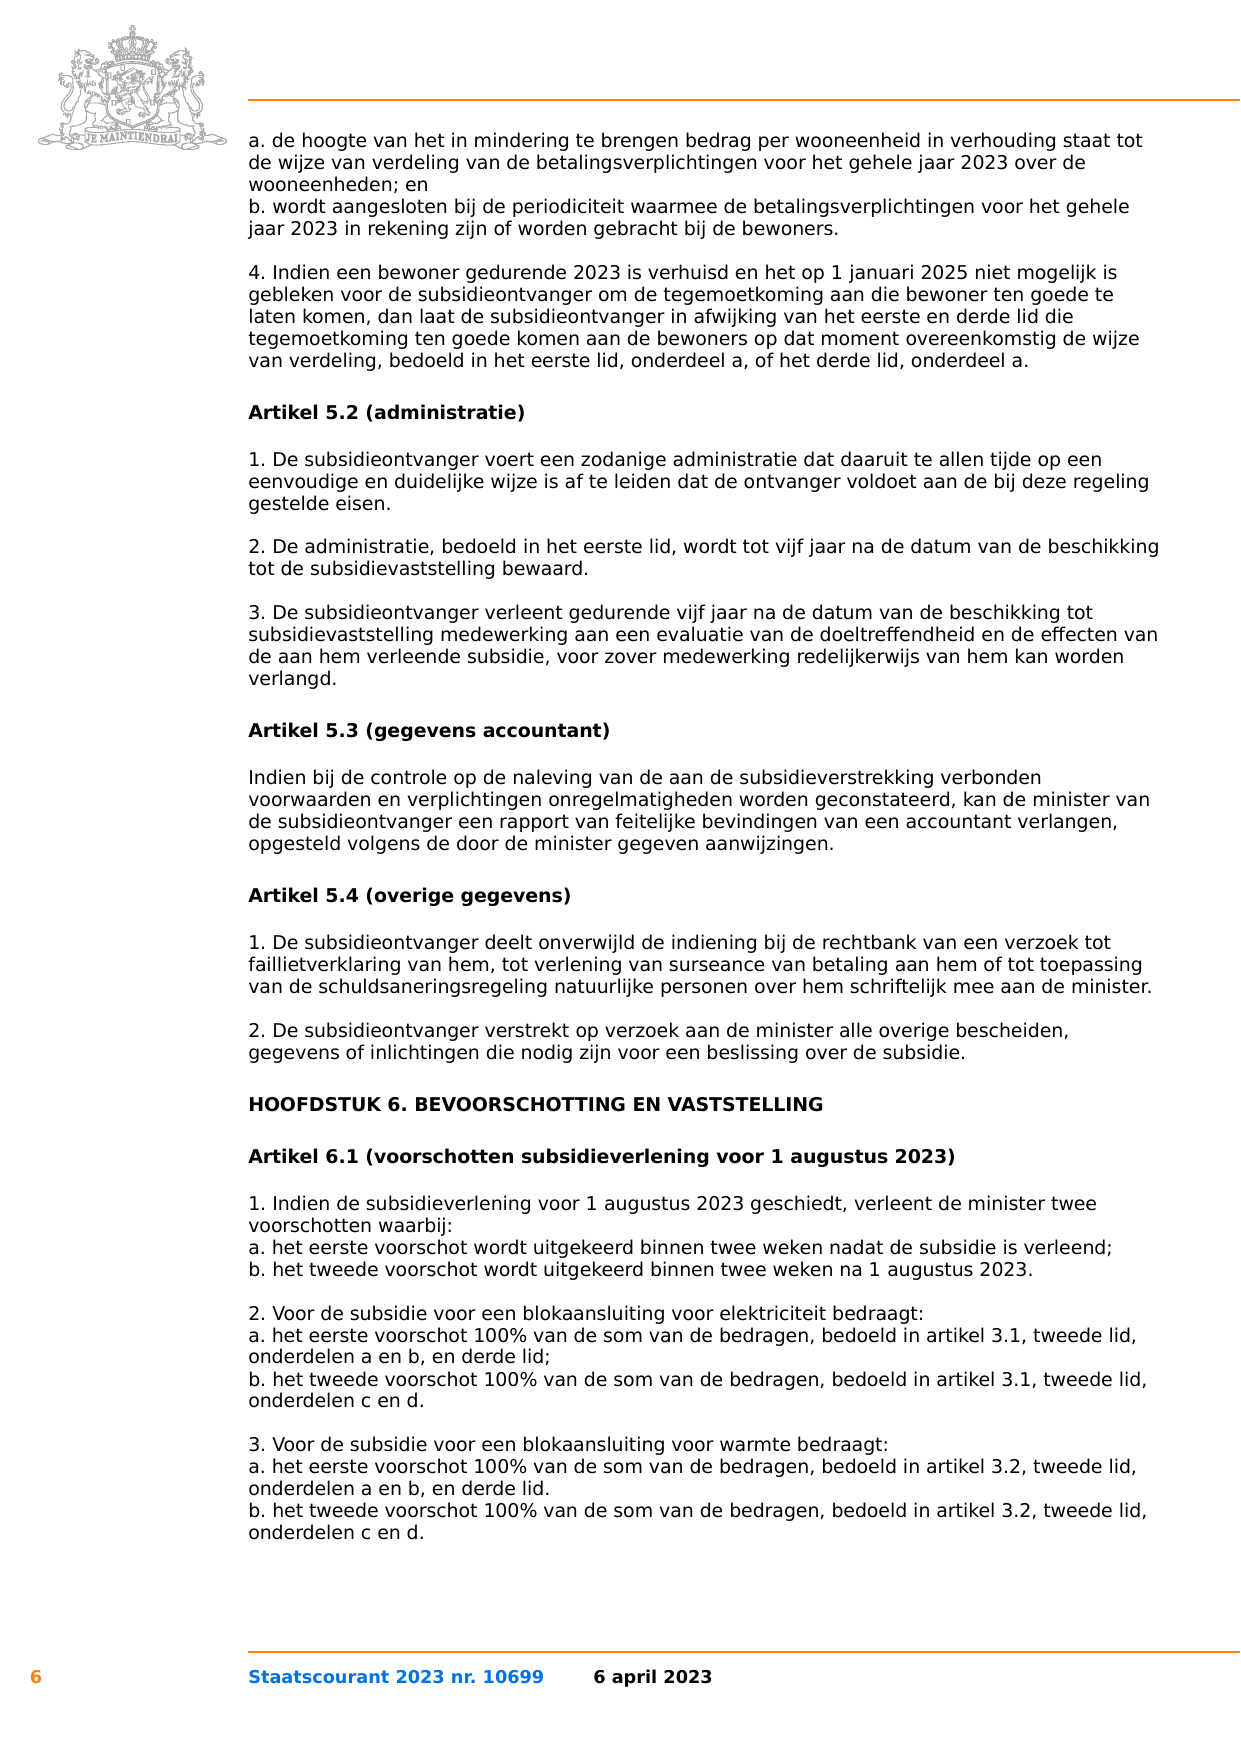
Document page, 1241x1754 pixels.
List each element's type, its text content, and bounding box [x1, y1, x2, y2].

subtitle Artikel 6.1 (voorschotten subsidieverlening voor 1 augustus 2023) [248, 1146, 1163, 1168]
subtitle Artikel 5.4 (overige gegevens) [248, 885, 1163, 907]
subtitle Artikel 5.2 (administratie) [248, 402, 1163, 423]
text 1. De subsidieontvanger voert een zodanige administratie dat daaruit te allen tijde op een eenvoudige en duidelijke wijze is af te leiden dat de ontvanger voldoet aan de bij deze regeling gestelde eisen. [248, 448, 1163, 514]
text a. het eerste voorschot wordt uitgekeerd binnen twee weken nadat de subsidie is verleend; [248, 1237, 1163, 1259]
text b. wordt aangesloten bij de periodiciteit waarmee de betalingsverplichtingen voor het gehele jaar 2023 in rekening zijn of worden gebracht bij de bewoners. [248, 196, 1163, 240]
text 4. Indien een bewoner gedurende 2023 is verhuisd en het op 1 januari 2025 niet mogelijk is gebleken voor de subsidieontvanger om de tegemoetkoming aan die bewoner ten goede te laten komen, dan laat de subsidieontvanger in afwijking van het eerste en derde lid die tegemoetkoming ten goede komen aan de bewoners op dat moment overeenkomstig de wijze van verdeling, bedoeld in het eerste lid, onderdeel a, of het derde lid, onderdeel a. [248, 262, 1163, 372]
text b. het tweede voorschot wordt uitgekeerd binnen twee weken na 1 augustus 2023. [248, 1259, 1163, 1281]
text 2. De subsidieontvanger verstrekt op verzoek aan de minister alle overige bescheiden, gegevens of inlichtingen die nodig zijn voor een beslissing over de subsidie. [248, 1020, 1163, 1064]
text b. het tweede voorschot 100% van de som van de bedragen, bedoeld in artikel 3.1, tweede lid, onderdelen c en d. [248, 1368, 1163, 1412]
text 2. De administratie, bedoeld in het eerste lid, wordt tot vijf jaar na de datum van de beschikking tot de subsidievaststelling bewaard. [248, 536, 1163, 580]
text 3. De subsidieontvanger verleent gedurende vijf jaar na de datum van de beschikking tot subsidievaststelling medewerking aan een evaluatie van de doeltreffendheid en de effecten van de aan hem verleende subsidie, voor zover medewerking redelijkerwijs van hem kan worden verlangd. [248, 602, 1163, 690]
text a. de hoogte van het in mindering te brengen bedrag per wooneenheid in verhouding staat tot de wijze van verdeling van de betalingsverplichtingen voor het gehele jaar 2023 over de wooneenheden; en [248, 130, 1163, 196]
picture [38, 25, 227, 150]
text Indien bij de controle op de naleving van de aan de subsidieverstrekking verbonden voorwaarden en verplichtingen onregelmatigheden worden geconstateerd, kan de minister van de subsidieontvanger een rapport van feitelijke bevindingen van een accountant verlangen, opgesteld volgens de door de minister gegeven aanwijzingen. [248, 767, 1163, 855]
text 2. Voor de subsidie voor een blokaansluiting voor elektriciteit bedraagt: [248, 1302, 1163, 1324]
text 3. Voor de subsidie voor een blokaansluiting voor warmte bedraagt: [248, 1434, 1163, 1456]
text a. het eerste voorschot 100% van de som van de bedragen, bedoeld in artikel 3.1, tweede lid, onderdelen a en b, en derde lid; [248, 1324, 1163, 1368]
text a. het eerste voorschot 100% van de som van de bedragen, bedoeld in artikel 3.2, tweede lid, onderdelen a en b, en derde lid. [248, 1456, 1163, 1500]
text b. het tweede voorschot 100% van de som van de bedragen, bedoeld in artikel 3.2, tweede lid, onderdelen c en d. [248, 1500, 1163, 1544]
subtitle Artikel 5.3 (gegevens accountant) [248, 720, 1163, 742]
subtitle HOOFDSTUK 6. BEVOORSCHOTTING EN VASTSTELLING [248, 1094, 1163, 1116]
text 1. Indien de subsidieverlening voor 1 augustus 2023 geschiedt, verleent de minister twee voorschotten waarbij: [248, 1193, 1163, 1237]
text 1. De subsidieontvanger deelt onverwijld de indiening bij de rechtbank van een verzoek tot faillietverklaring van hem, tot verlening van surseance van betaling aan hem of tot toepassing van de schuldsaneringsregeling natuurlijke personen over hem schriftelijk mee aan de minister. [248, 932, 1163, 998]
